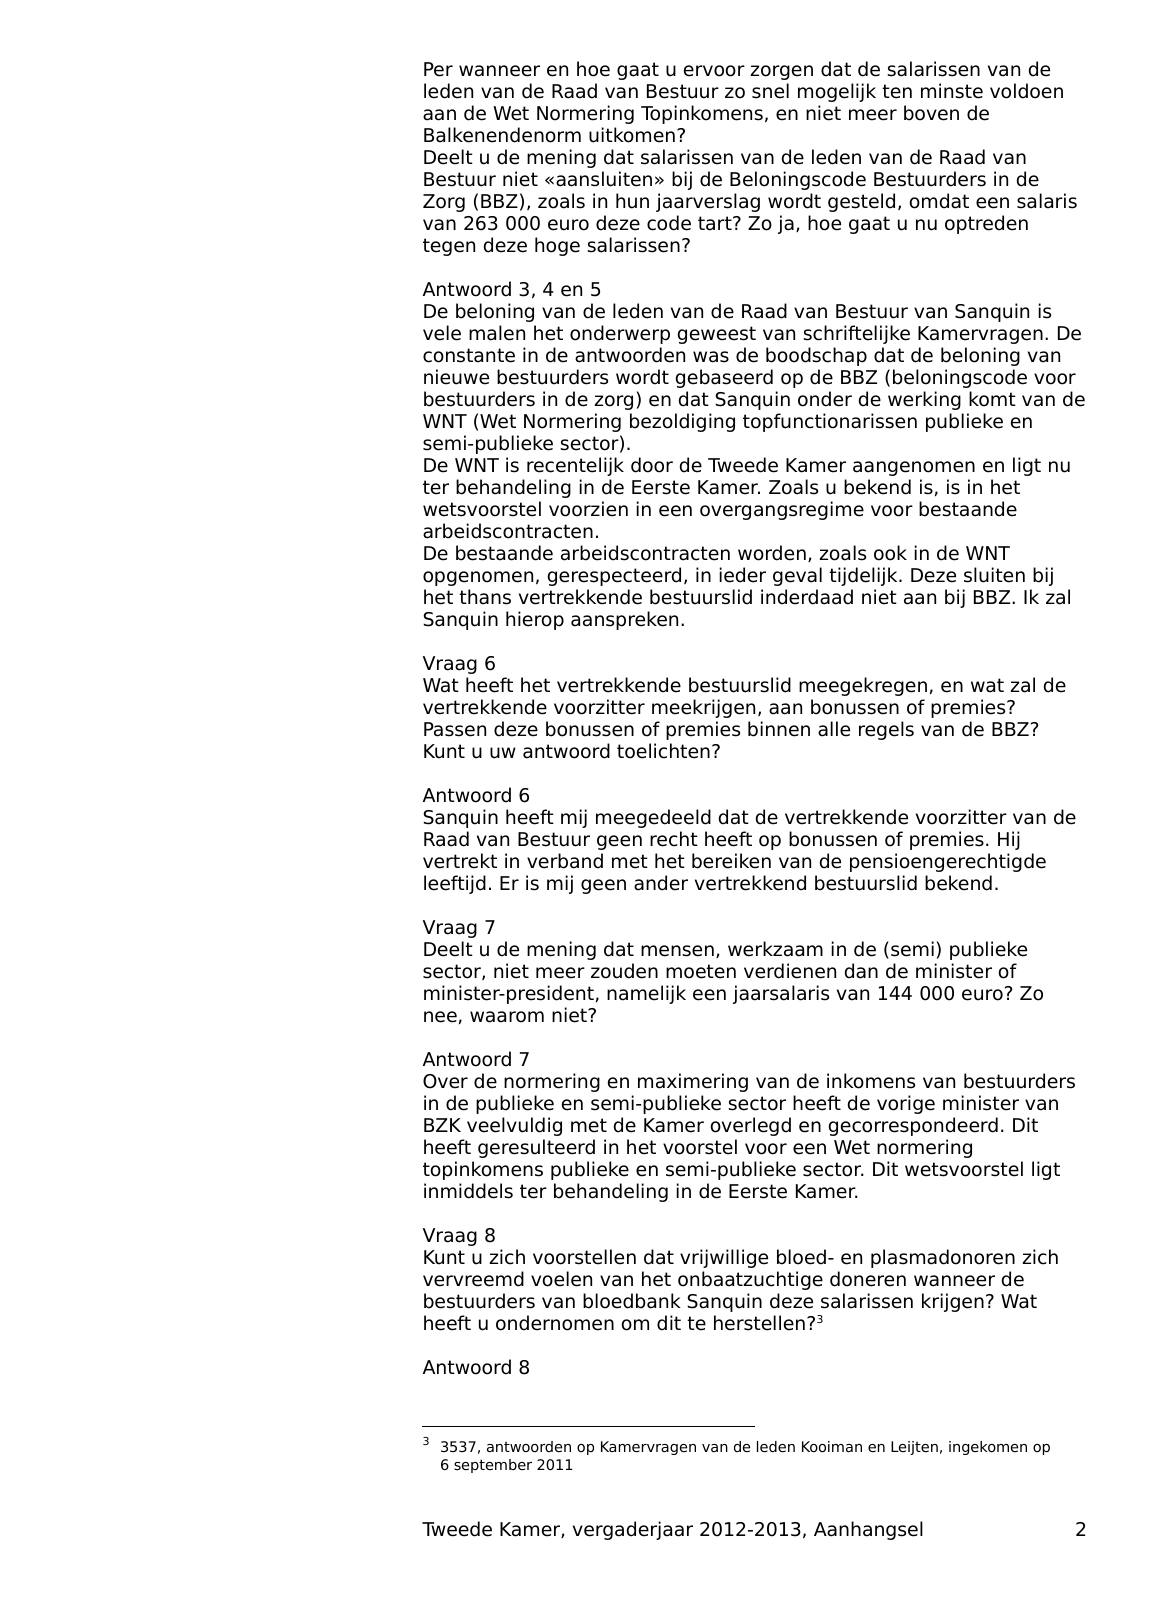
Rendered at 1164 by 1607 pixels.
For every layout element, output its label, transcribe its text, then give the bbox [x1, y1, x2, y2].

text Vraag 6 [422, 653, 1087, 675]
text Per wanneer en hoe gaat u ervoor zorgen dat de salarissen van de leden van de Raad van Bestuur zo snel mogelijk ten minste voldoen aan de Wet Normering Topinkomens, en niet meer boven de Balkenendenorm uitkomen? [422, 59, 1087, 147]
text Kunt u zich voorstellen dat vrijwillige bloed- en plasmadonoren zich vervreemd voelen van het onbaatzuchtige doneren wanneer de bestuurders van bloedbank Sanquin deze salarissen krijgen? Wat heeft u ondernomen om dit te herstellen? [422, 1247, 1087, 1335]
text 3537, antwoorden op Kamervragen van de leden Kooiman en Leijten, ingekomen op 6 september 2011 [422, 1435, 1087, 1474]
text Over de normering en maximering van de inkomens van bestuurders in de publieke en semi-publieke sector heeft de vorige minister van BZK veelvuldig met de Kamer overlegd en gecorrespondeerd. Dit heeft geresulteerd in het voorstel voor een Wet normering topinkomens publieke en semi-publieke sector. Dit wetsvoorstel ligt inmiddels ter behandeling in de Eerste Kamer. [422, 1071, 1087, 1203]
text De WNT is recentelijk door de Tweede Kamer aangenomen en ligt nu ter behandeling in de Eerste Kamer. Zoals u bekend is, is in het wetsvoorstel voorzien in een overgangsregime voor bestaande arbeidscontracten. [422, 455, 1087, 543]
text Deelt u de mening dat salarissen van de leden van de Raad van Bestuur niet «aansluiten» bij de Beloningscode Bestuurders in de Zorg (BBZ), zoals in hun jaarverslag wordt gesteld, omdat een salaris van 263 000 euro deze code tart? Zo ja, hoe gaat u nu optreden tegen deze hoge salarissen? [422, 147, 1087, 257]
text Vraag 8 [422, 1225, 1087, 1247]
text Wat heeft het vertrekkende bestuurslid meegekregen, en wat zal de vertrekkende voorzitter meekrijgen, aan bonussen of premies? Passen deze bonussen of premies binnen alle regels van de BBZ? Kunt u uw antwoord toelichten? [422, 675, 1087, 763]
text De beloning van de leden van de Raad van Bestuur van Sanquin is vele malen het onderwerp geweest van schriftelijke Kamervragen. De constante in de antwoorden was de boodschap dat de beloning van nieuwe bestuurders wordt gebaseerd op de BBZ (beloningscode voor bestuurders in de zorg) en dat Sanquin onder de werking komt van de WNT (Wet Normering bezoldiging topfunctionarissen publieke en semi-publieke sector). [422, 301, 1087, 455]
text De bestaande arbeidscontracten worden, zoals ook in de WNT opgenomen, gerespecteerd, in ieder geval tijdelijk. Deze sluiten bij het thans vertrekkende bestuurslid inderdaad niet aan bij BBZ. Ik zal Sanquin hierop aanspreken. [422, 543, 1087, 631]
text Vraag 7 [422, 917, 1087, 939]
text Antwoord 3, 4 en 5 [422, 279, 1087, 301]
text Antwoord 8 [422, 1357, 1087, 1379]
text Antwoord 7 [422, 1049, 1087, 1071]
text Antwoord 6 [422, 785, 1087, 807]
text Sanquin heeft mij meegedeeld dat de vertrekkende voorzitter van de Raad van Bestuur geen recht heeft op bonussen of premies. Hij vertrekt in verband met het bereiken van de pensioengerechtigde leeftijd. Er is mij geen ander vertrekkend bestuurslid bekend. [422, 807, 1087, 895]
text Deelt u de mening dat mensen, werkzaam in de (semi) publieke sector, niet meer zouden moeten verdienen dan de minister of minister-president, namelijk een jaarsalaris van 144 000 euro? Zo nee, waarom niet? [422, 939, 1087, 1027]
